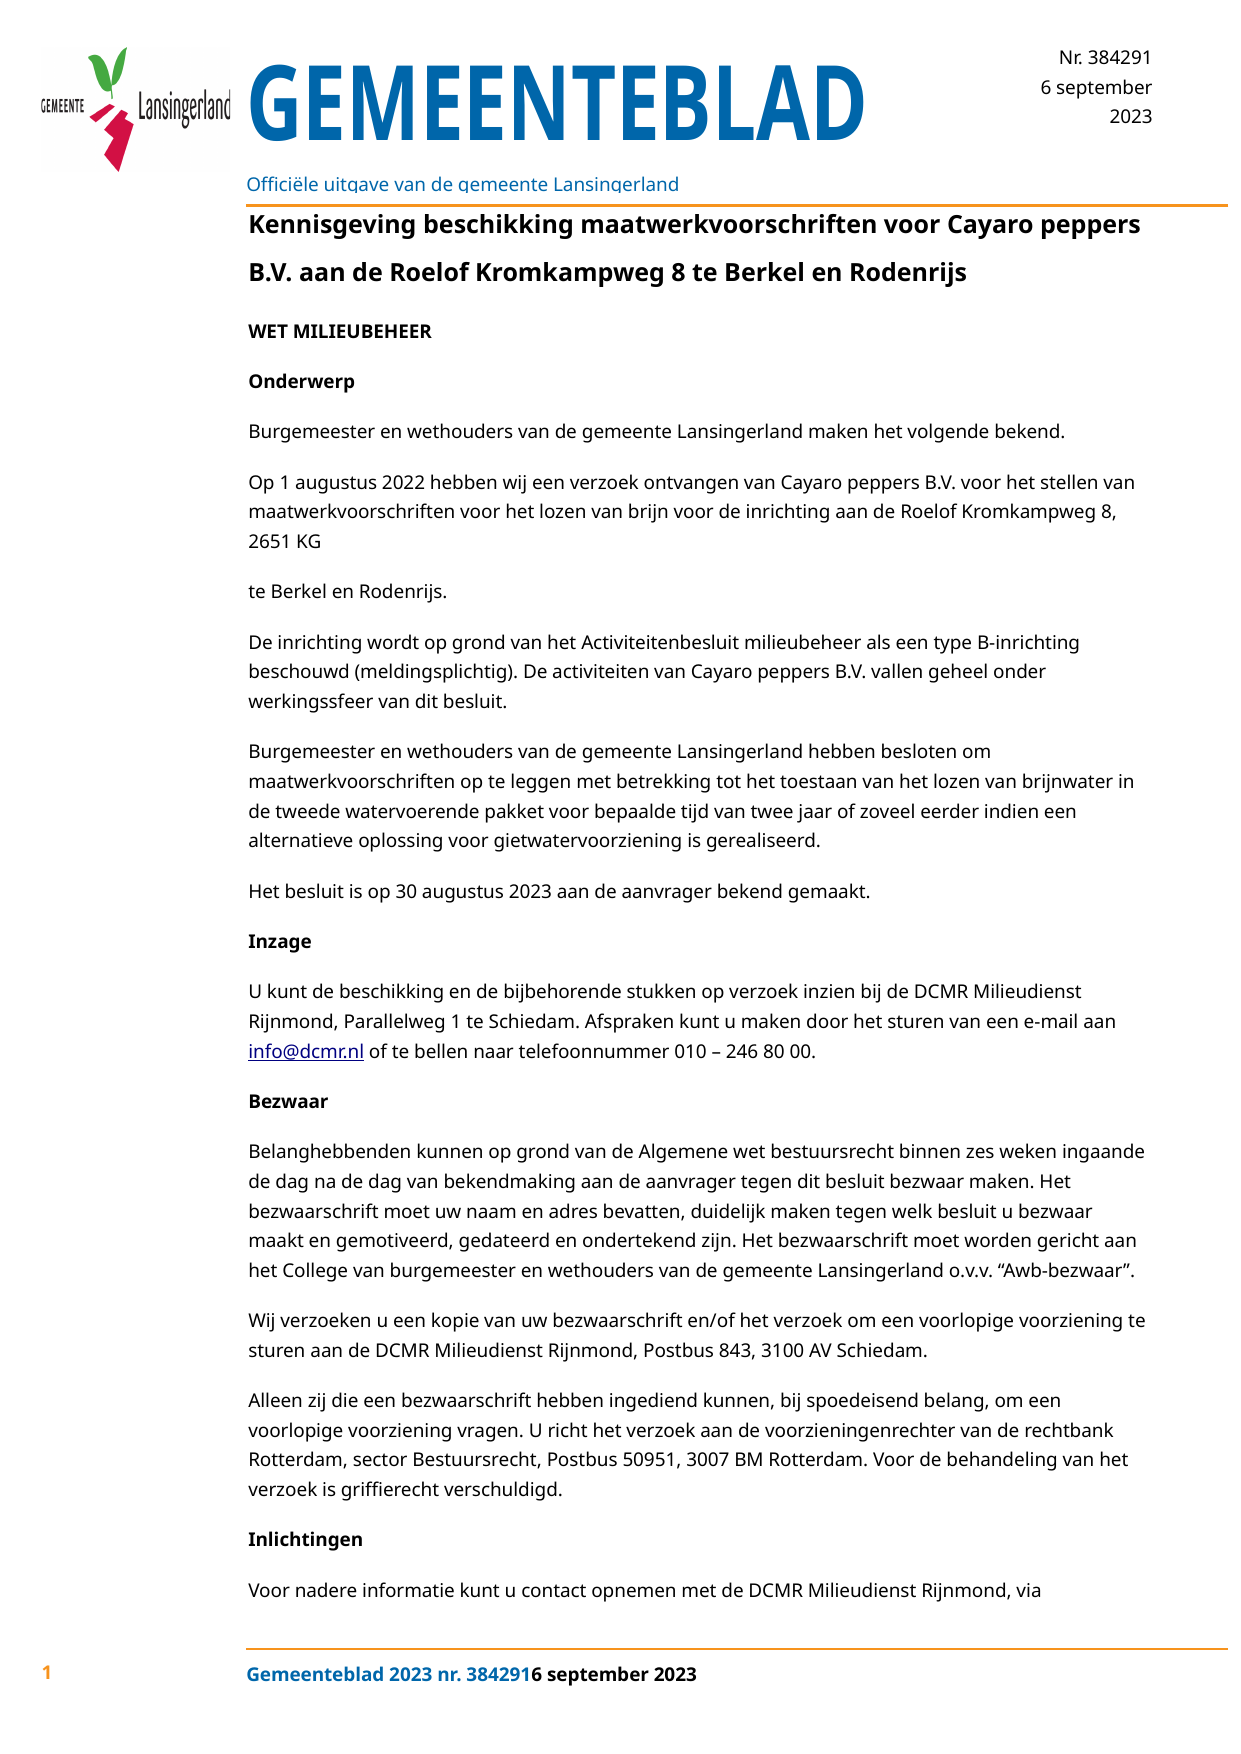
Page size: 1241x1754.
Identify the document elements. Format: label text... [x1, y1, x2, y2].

text Burgemeester en wethouders van de gemeente Lansingerland maken het volgende bekend. [248, 419, 1152, 444]
text De inrichting wordt op grond van het Activiteitenbesluit milieubeheer als een type B-inrichting beschouwd (meldingsplichtig). De activiteiten van Cayaro peppers B.V. vallen geheel onder werkingssfeer van dit besluit. [248, 629, 1152, 714]
text WET MILIEUBEHEER [248, 318, 1152, 344]
text Wij verzoeken u een kopie van uw bezwaarschrift en/of het verzoek om een voorlopige voorziening te sturen aan de DCMR Milieudienst Rijnmond, Postbus 843, 3100 AV Schiedam. [248, 1307, 1152, 1363]
text U kunt de beschikking en de bijbehorende stukken op verzoek inzien bij de DCMR Milieudienst Rijnmond, Parallelweg 1 te Schiedam. Afspraken kunt u maken door het sturen van een e-mail aan info@dcmr.nl of te bellen naar telefoonnummer 010 – 246 80 00. [248, 979, 1152, 1064]
text Belanghebbenden kunnen op grond van de Algemene wet bestuursrecht binnen zes weken ingaande de dag na de dag van bekendmaking aan de aanvrager tegen dit besluit bezwaar maken. Het bezwaarschrift moet uw naam en adres bevatten, duidelijk maken tegen welk besluit u bezwaar maakt en gemotiveerd, gedateerd en ondertekend zijn. Het bezwaarschrift moet worden gericht aan het College van burgemeester en wethouders van de gemeente Lansingerland o.v.v. “Awb-bezwaar”. [248, 1139, 1152, 1283]
text Op 1 augustus 2022 hebben wij een verzoek ontvangen van Cayaro peppers B.V. voor het stellen van maatwerkvoorschriften voor het lozen van brijn voor de inrichting aan de Roelof Kromkampweg 8, 2651 KG [248, 469, 1152, 554]
text Alleen zij die een bezwaarschrift hebben ingediend kunnen, bij spoedeisend belang, om een voorlopige voorziening vragen. U richt het verzoek aan de voorzieningenrechter van de rechtbank Rotterdam, sector Bestuursrecht, Postbus 50951, 3007 BM Rotterdam. Voor de behandeling van het verzoek is griffierecht verschuldigd. [248, 1387, 1152, 1502]
text Kennisgeving beschikking maatwerkvoorschriften voor Cayaro peppers B.V. aan de Roelof Kromkampweg 8 te Berkel en Rodenrijs [248, 207, 1152, 288]
text Bezwaar [248, 1088, 1152, 1114]
text Inlichtingen [248, 1527, 1152, 1552]
text Het besluit is op 30 augustus 2023 aan de aanvrager bekend gemaakt. [248, 878, 1152, 904]
text Voor nadere informatie kunt u contact opnemen met de DCMR Milieudienst Rijnmond, via [248, 1577, 1152, 1603]
text Burgemeester en wethouders van de gemeente Lansingerland hebben besloten om maatwerkvoorschriften op te leggen met betrekking tot het toestaan van het lozen van brijnwater in de tweede watervoerende pakket voor bepaalde tijd van twee jaar of zoveel eerder indien een alternatieve oplossing voor gietwatervoorziening is gerealiseerd. [248, 739, 1152, 853]
picture [41, 47, 231, 172]
text te Berkel en Rodenrijs. [248, 579, 1152, 604]
text Inzage [248, 928, 1152, 954]
text Onderwerp [248, 368, 1152, 394]
